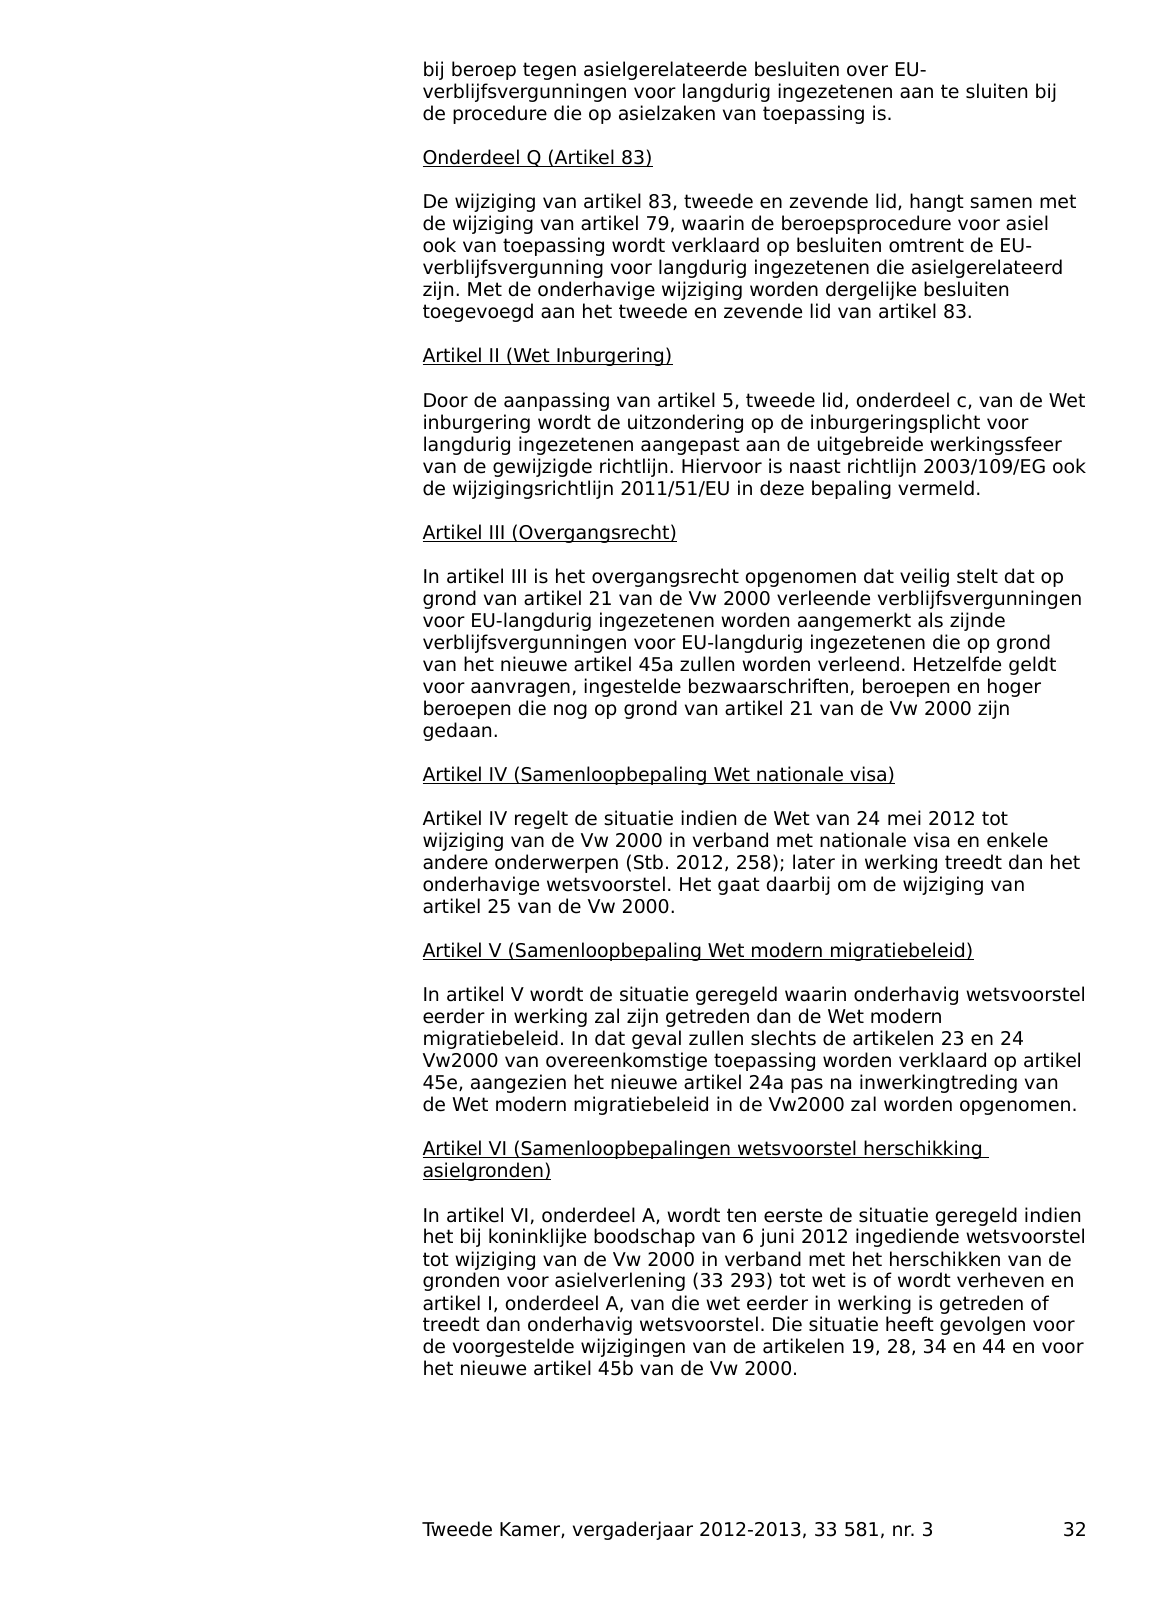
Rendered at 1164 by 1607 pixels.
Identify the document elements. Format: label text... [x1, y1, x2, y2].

subtitle Artikel II (Wet Inburgering) [422, 345, 1087, 367]
text Artikel IV regelt de situatie indien de Wet van 24 mei 2012 tot wijziging van de Vw 2000 in verband met nationale visa en enkele andere onderwerpen (Stb. 2012, 258); later in werking treedt dan het onderhavige wetsvoorstel. Het gaat daarbij om de wijziging van artikel 25 van de Vw 2000. [422, 808, 1087, 918]
text De wijziging van artikel 83, tweede en zevende lid, hangt samen met de wijziging van artikel 79, waarin de beroepsprocedure voor asiel ook van toepassing wordt verklaard op besluiten omtrent de EU-verblijfsvergunning voor langdurig ingezetenen die asielgerelateerd zijn. Met de onderhavige wijziging worden dergelijke besluiten toegevoegd aan het tweede en zevende lid van artikel 83. [422, 191, 1087, 323]
text In artikel III is het overgangsrecht opgenomen dat veilig stelt dat op grond van artikel 21 van de Vw 2000 verleende verblijfsvergunningen voor EU-langdurig ingezetenen worden aangemerkt als zijnde verblijfsvergunningen voor EU-langdurig ingezetenen die op grond van het nieuwe artikel 45a zullen worden verleend. Hetzelfde geldt voor aanvragen, ingestelde bezwaarschriften, beroepen en hoger beroepen die nog op grond van artikel 21 van de Vw 2000 zijn gedaan. [422, 566, 1087, 742]
subtitle Artikel VI (Samenloopbepalingen wetsvoorstel herschikking asielgronden) [422, 1138, 1087, 1182]
text In artikel V wordt de situatie geregeld waarin onderhavig wetsvoorstel eerder in werking zal zijn getreden dan de Wet modern migratiebeleid. In dat geval zullen slechts de artikelen 23 en 24 Vw2000 van overeenkomstige toepassing worden verklaard op artikel 45e, aangezien het nieuwe artikel 24a pas na inwerkingtreding van de Wet modern migratiebeleid in de Vw2000 zal worden opgenomen. [422, 984, 1087, 1116]
subtitle Artikel IV (Samenloopbepaling Wet nationale visa) [422, 764, 1087, 786]
subtitle Artikel V (Samenloopbepaling Wet modern migratiebeleid) [422, 940, 1087, 962]
text Door de aanpassing van artikel 5, tweede lid, onderdeel c, van de Wet inburgering wordt de uitzondering op de inburgeringsplicht voor langdurig ingezetenen aangepast aan de uitgebreide werkingssfeer van de gewijzigde richtlijn. Hiervoor is naast richtlijn 2003/109/EG ook de wijzigingsrichtlijn 2011/51/EU in deze bepaling vermeld. [422, 389, 1087, 499]
subtitle Onderdeel Q (Artikel 83) [422, 147, 1087, 169]
text In artikel VI, onderdeel A, wordt ten eerste de situatie geregeld indien het bij koninklijke boodschap van 6 juni 2012 ingediende wetsvoorstel tot wijziging van de Vw 2000 in verband met het herschikken van de gronden voor asielverlening (33 293) tot wet is of wordt verheven en artikel I, onderdeel A, van die wet eerder in werking is getreden of treedt dan onderhavig wetsvoorstel. Die situatie heeft gevolgen voor de voorgestelde wijzigingen van de artikelen 19, 28, 34 en 44 en voor het nieuwe artikel 45b van de Vw 2000. [422, 1204, 1087, 1380]
text bij beroep tegen asielgerelateerde besluiten over EU-verblijfsvergunningen voor langdurig ingezetenen aan te sluiten bij de procedure die op asielzaken van toepassing is. [422, 59, 1087, 125]
subtitle Artikel III (Overgangsrecht) [422, 522, 1087, 544]
